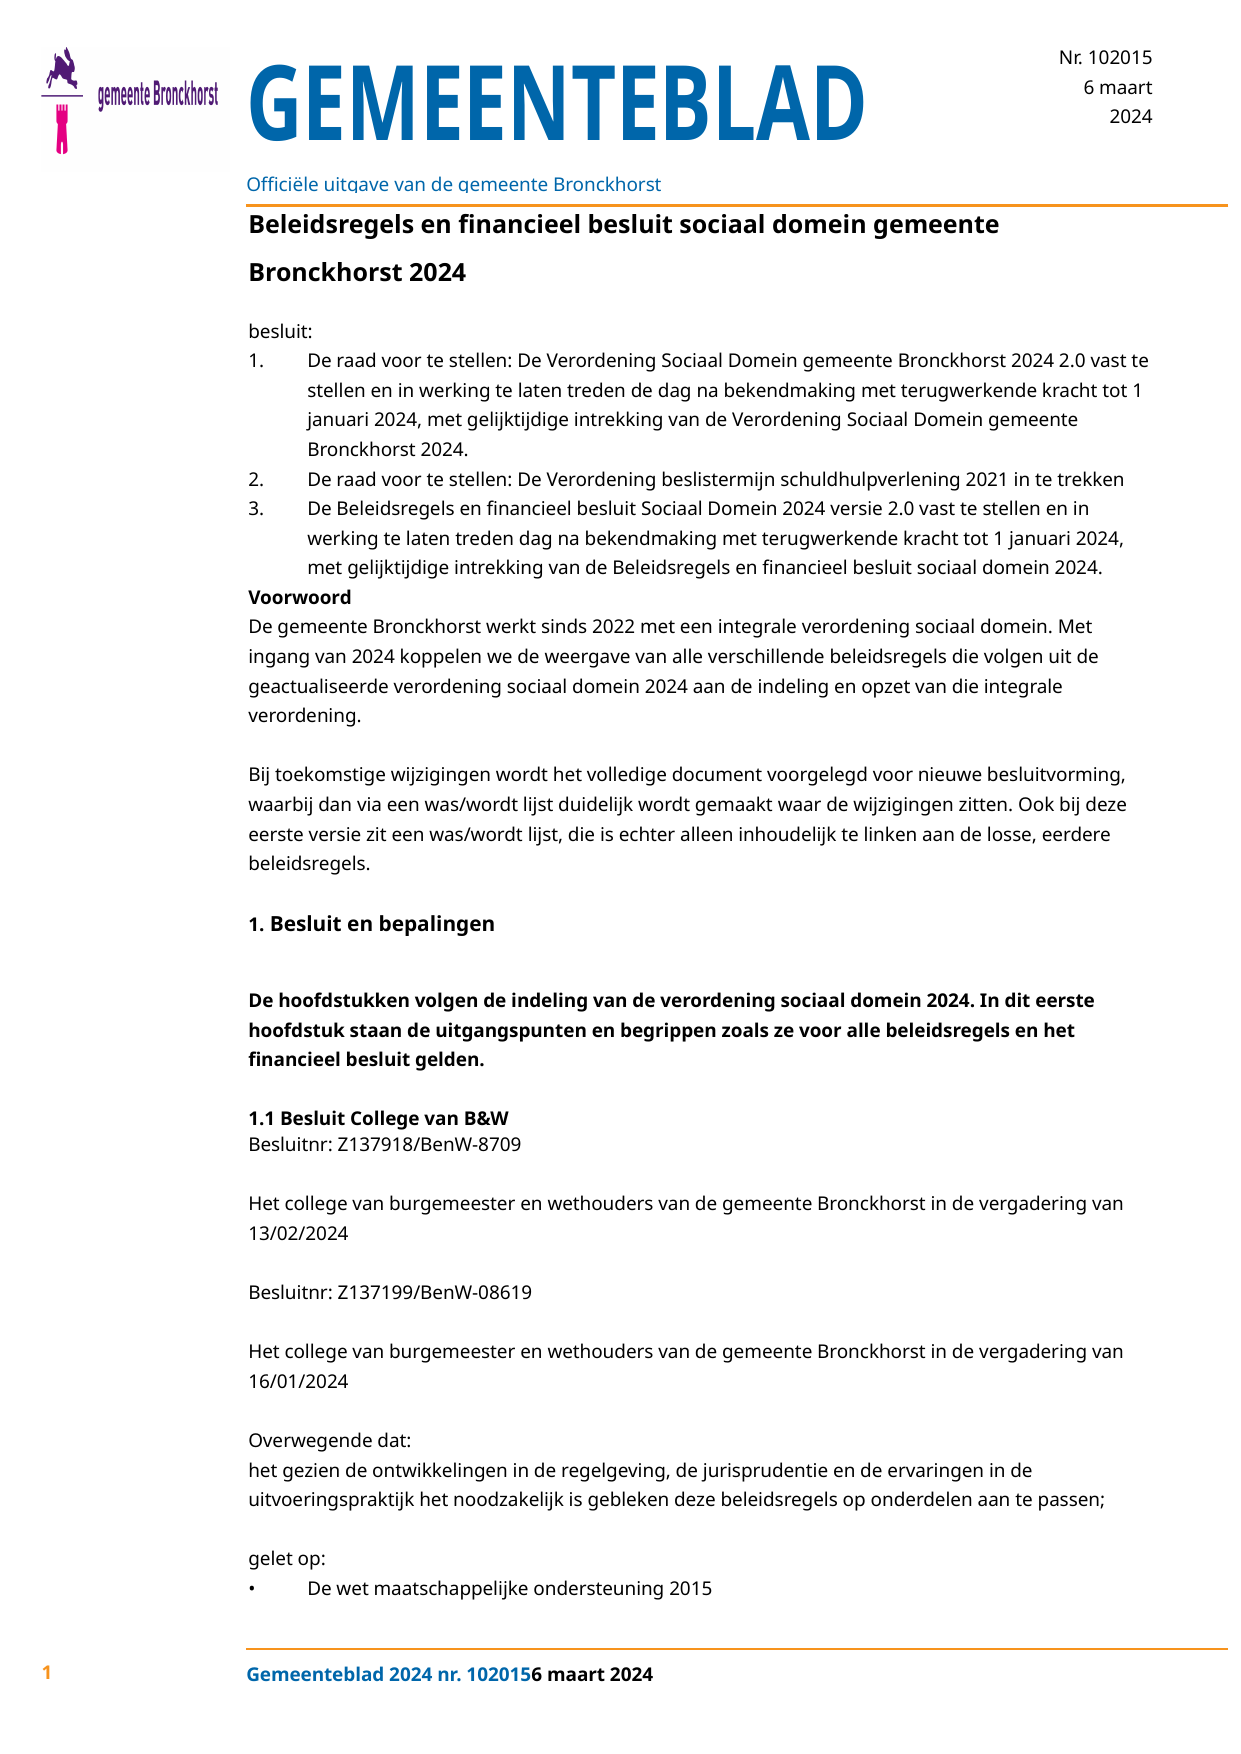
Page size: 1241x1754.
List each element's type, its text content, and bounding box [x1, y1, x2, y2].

list De Beleidsregels en financieel besluit Sociaal Domein 2024 versie 2.0 vast te stellen en in werking te laten treden dag na bekendmaking met terugwerkende kracht tot 1 januari 2024, met gelijktijdige intrekking van de Beleidsregels en financieel besluit sociaal domein 2024. [248, 495, 1152, 580]
text De gemeente Bronckhorst werkt sinds 2022 met een integrale verordening sociaal domein. Met ingang van 2024 koppelen we de weergave van alle verschillende beleidsregels die volgen uit de geactualiseerde verordening sociaal domein 2024 aan de indeling en opzet van die integrale verordening. [248, 614, 1152, 728]
text Het college van burgemeester en wethouders van de gemeente Bronckhorst in de vergadering van 16/01/2024 [248, 1338, 1152, 1394]
text besluit: [248, 318, 1152, 344]
text het gezien de ontwikkelingen in de regelgeving, de jurisprudentie en de ervaringen in de uitvoeringspraktijk het noodzakelijk is gebleken deze beleidsregels op onderdelen aan te passen; [248, 1457, 1152, 1512]
text Het college van burgemeester en wethouders van de gemeente Bronckhorst in de vergadering van 13/02/2024 [248, 1191, 1152, 1246]
text gelet op: [248, 1546, 1152, 1571]
text De hoofdstukken volgen de indeling van de verordening sociaal domein 2024. In dit eerste hoofdstuk staan de uitgangspunten en begrippen zoals ze voor alle beleidsregels en het financieel besluit gelden. [248, 987, 1152, 1072]
text Voorwoord [248, 584, 1152, 610]
text 1.1 Besluit College van B&W [248, 1106, 1152, 1131]
list De raad voor te stellen: De Verordening beslistermijn schuldhulpverlening 2021 in te trekken [248, 466, 1152, 492]
picture [41, 47, 231, 172]
list De wet maatschappelijke ondersteuning 2015 [248, 1575, 1152, 1601]
text Besluitnr: Z137199/BenW-08619 [248, 1279, 1152, 1305]
text 1. Besluit en bepalingen [248, 909, 1152, 938]
text Bij toekomstige wijzigingen wordt het volledige document voorgelegd voor nieuwe besluitvorming, waarbij dan via een was/wordt lijst duidelijk wordt gemaakt waar de wijzigingen zitten. Ook bij deze eerste versie zit een was/wordt lijst, die is echter alleen inhoudelijk te linken aan de losse, eerdere beleidsregels. [248, 762, 1152, 876]
text Overwegende dat: [248, 1427, 1152, 1453]
text Besluitnr: Z137918/BenW-8709 [248, 1131, 1152, 1157]
list De raad voor te stellen: De Verordening Sociaal Domein gemeente Bronckhorst 2024 2.0 vast te stellen en in werking te laten treden de dag na bekendmaking met terugwerkende kracht tot 1 januari 2024, met gelijktijdige intrekking van de Verordening Sociaal Domein gemeente Bronckhorst 2024. [248, 347, 1152, 462]
text Beleidsregels en financieel besluit sociaal domein gemeente Bronckhorst 2024 [248, 207, 1152, 288]
